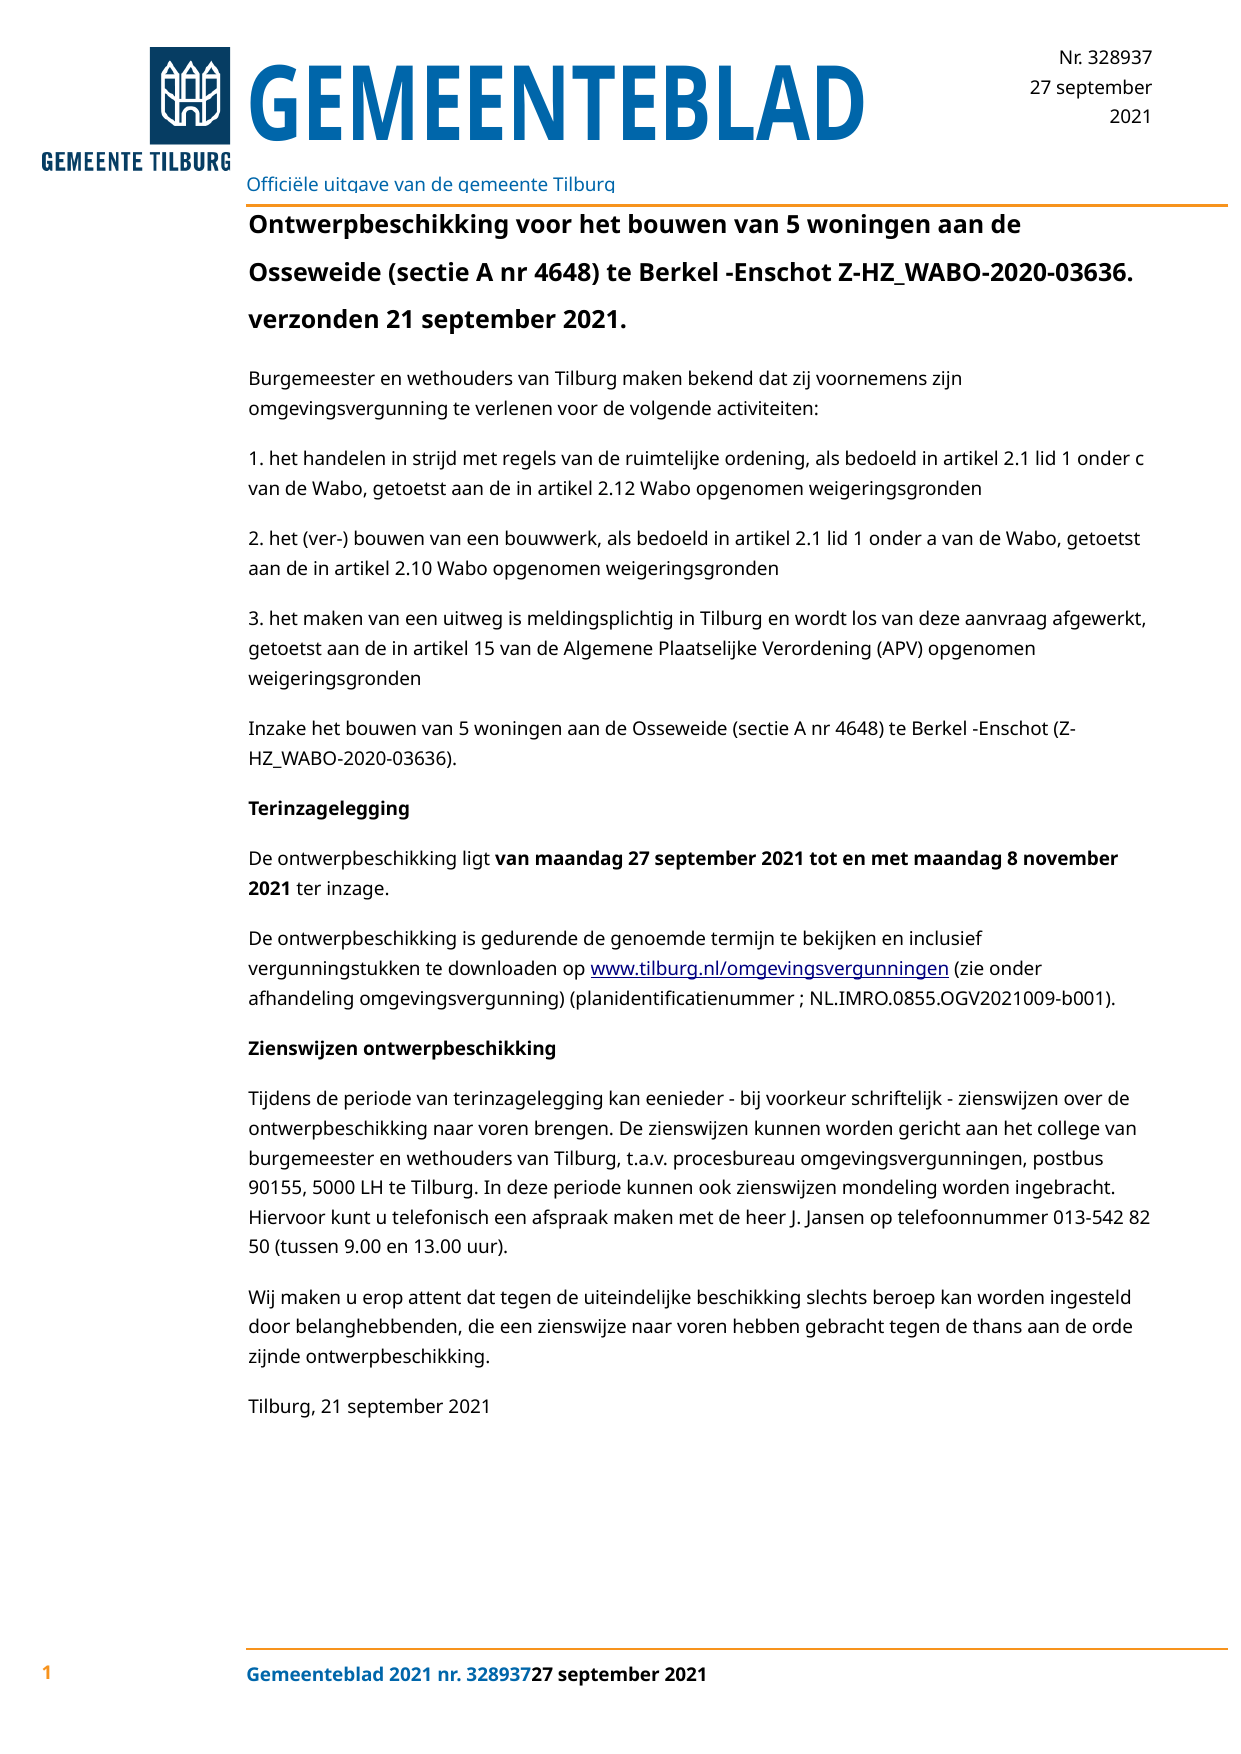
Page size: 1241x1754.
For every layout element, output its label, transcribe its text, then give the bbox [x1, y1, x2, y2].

text Burgemeester en wethouders van Tilburg maken bekend dat zij voornemens zijn omgevingsvergunning te verlenen voor de volgende activiteiten: [248, 366, 1152, 421]
text Tijdens de periode van terinzagelegging kan eenieder - bij voorkeur schriftelijk - zienswijzen over de ontwerpbeschikking naar voren brengen. De zienswijzen kunnen worden gericht aan het college van burgemeester en wethouders van Tilburg, t.a.v. procesbureau omgevingsvergunningen, postbus 90155, 5000 LH te Tilburg. In deze periode kunnen ook zienswijzen mondeling worden ingebracht. Hiervoor kunt u telefonisch een afspraak maken met de heer J. Jansen op telefoonnummer 013-542 82 50 (tussen 9.00 en 13.00 uur). [248, 1086, 1152, 1259]
text Terinzagelegging [248, 795, 1152, 821]
text Ontwerpbeschikking voor het bouwen van 5 woningen aan de Osseweide (sectie A nr 4648) te Berkel -Enschot Z-HZ_WABO-2020-03636. verzonden 21 september 2021. [248, 207, 1152, 336]
text Tilburg, 21 september 2021 [248, 1393, 1152, 1419]
text Wij maken u erop attent dat tegen de uiteindelijke beschikking slechts beroep kan worden ingesteld door belanghebbenden, die een zienswijze naar voren hebben gebracht tegen de thans aan de orde zijnde ontwerpbeschikking. [248, 1284, 1152, 1369]
picture [41, 47, 231, 172]
text De ontwerpbeschikking ligt van maandag 27 september 2021 tot en met maandag 8 november 2021 ter inzage. [248, 846, 1152, 901]
text 3. het maken van een uitweg is meldingsplichtig in Tilburg en wordt los van deze aanvraag afgewerkt, getoetst aan de in artikel 15 van de Algemene Plaatselijke Verordening (APV) opgenomen weigeringsgronden [248, 606, 1152, 690]
text Zienswijzen ontwerpbeschikking [248, 1035, 1152, 1061]
text 2. het (ver-) bouwen van een bouwwerk, als bedoeld in artikel 2.1 lid 1 onder a van de Wabo, getoetst aan de in artikel 2.10 Wabo opgenomen weigeringsgronden [248, 526, 1152, 581]
text De ontwerpbeschikking is gedurende de genoemde termijn te bekijken en inclusief vergunningstukken te downloaden op www.tilburg.nl/omgevingsvergunningen (zie onder afhandeling omgevingsvergunning) (planidentificatienummer ; NL.IMRO.0855.OGV2021009-b001). [248, 926, 1152, 1010]
text 1. het handelen in strijd met regels van de ruimtelijke ordening, als bedoeld in artikel 2.1 lid 1 onder c van de Wabo, getoetst aan de in artikel 2.12 Wabo opgenomen weigeringsgronden [248, 446, 1152, 501]
text Inzake het bouwen van 5 woningen aan de Osseweide (sectie A nr 4648) te Berkel -Enschot (Z-HZ_WABO-2020-03636). [248, 715, 1152, 770]
